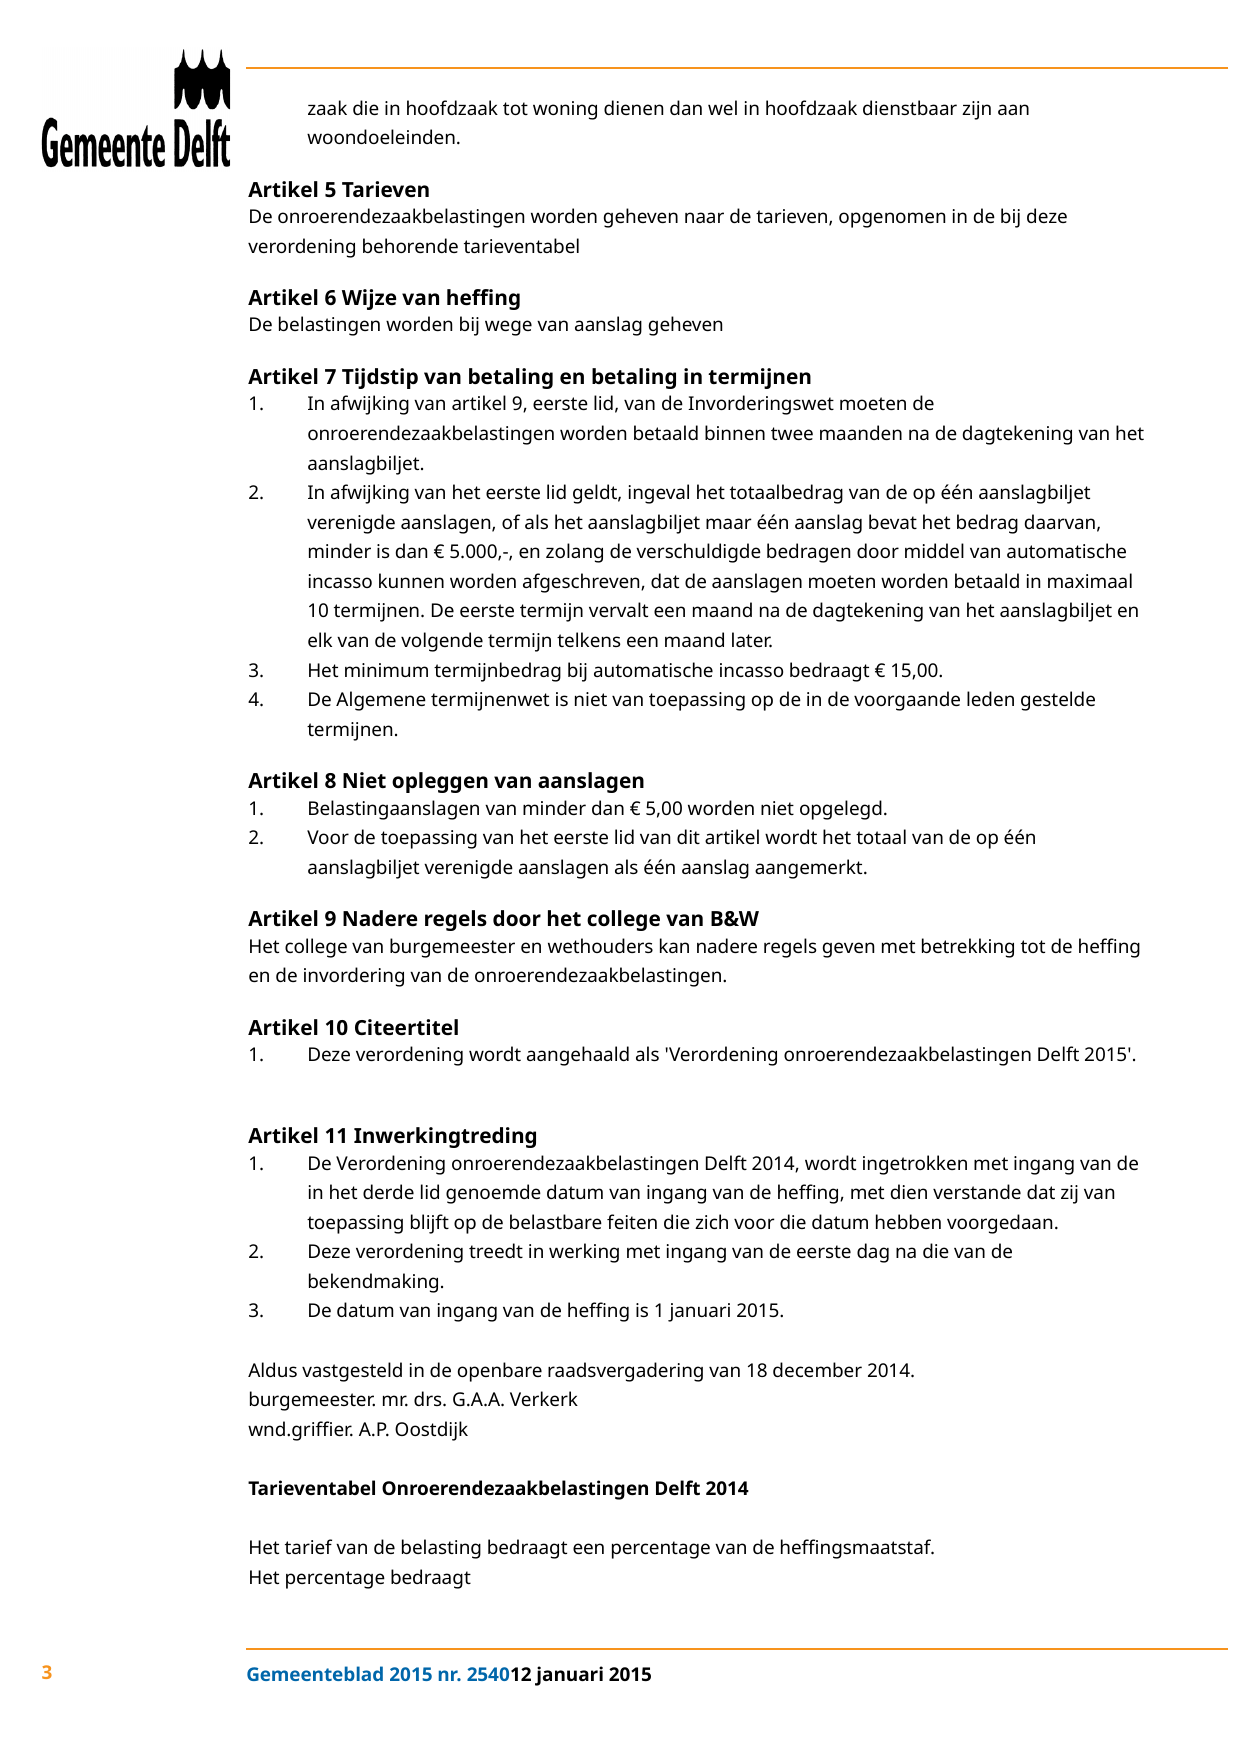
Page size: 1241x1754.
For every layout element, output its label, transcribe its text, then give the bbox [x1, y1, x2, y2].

text De belastingen worden bij wege van aanslag geheven [248, 312, 1152, 337]
list zaak die in hoofdzaak tot woning dienen dan wel in hoofdzaak dienstbaar zijn aan woondoeleinden. [248, 95, 1152, 150]
text burgemeester. mr. drs. G.A.A. Verkerk [248, 1386, 1152, 1412]
list Deze verordening treedt in werking met ingang van de eerste dag na die van de bekendmaking. [248, 1238, 1152, 1294]
text Aldus vastgesteld in de openbare raadsvergadering van 18 december 2014. [248, 1357, 1152, 1382]
list Belastingaanslagen van minder dan € 5,00 worden niet opgelegd. [248, 795, 1152, 821]
text wnd.griffier. A.P. Oostdijk [248, 1416, 1152, 1442]
list Voor de toepassing van het eerste lid van dit artikel wordt het totaal van de op één aanslagbiljet verenigde aanslagen als één aanslag aangemerkt. [248, 824, 1152, 880]
text Het percentage bedraagt [248, 1564, 1152, 1589]
list De Verordening onroerendezaakbelastingen Delft 2014, wordt ingetrokken met ingang van de in het derde lid genoemde datum van ingang van de heffing, met dien verstande dat zij van toepassing blijft op de belastbare feiten die zich voor die datum hebben voorgedaan. [248, 1150, 1152, 1234]
list In afwijking van het eerste lid geldt, ingeval het totaalbedrag van de op één aanslagbiljet verenigde aanslagen, of als het aanslagbiljet maar één aanslag bevat het bedrag daarvan, minder is dan € 5.000,-, en zolang de verschuldigde bedragen door middel van automatische incasso kunnen worden afgeschreven, dat de aanslagen moeten worden betaald in maximaal 10 termijnen. De eerste termijn vervalt een maand na de dagtekening van het aanslagbiljet en elk van de volgende termijn telkens een maand later. [248, 479, 1152, 653]
text Artikel 6 Wijze van heffing [248, 283, 1152, 312]
text Artikel 7 Tijdstip van betaling en betaling in termijnen [248, 362, 1152, 391]
text Artikel 11 Inwerkingtreding [248, 1121, 1152, 1150]
text De onroerendezaakbelastingen worden geheven naar de tarieven, opgenomen in de bij deze verordening behorende tarieventabel [248, 203, 1152, 258]
list De datum van ingang van de heffing is 1 januari 2015. [248, 1298, 1152, 1323]
text Artikel 8 Niet opleggen van aanslagen [248, 766, 1152, 795]
list Deze verordening wordt aangehaald als 'Verordening onroerendezaakbelastingen Delft 2015'. [248, 1041, 1152, 1067]
text Het tarief van de belasting bedraagt een percentage van de heffingsmaatstaf. [248, 1534, 1152, 1560]
list In afwijking van artikel 9, eerste lid, van de Invorderingswet moeten de onroerendezaakbelastingen worden betaald binnen twee maanden na de dagtekening van het aanslagbiljet. [248, 391, 1152, 475]
list De Algemene termijnenwet is niet van toepassing op de in de voorgaande leden gestelde termijnen. [248, 686, 1152, 742]
text Tarieventabel Onroerendezaakbelastingen Delft 2014 [248, 1475, 1152, 1501]
picture [41, 47, 231, 172]
text Artikel 5 Tarieven [248, 175, 1152, 203]
text Het college van burgemeester en wethouders kan nadere regels geven met betrekking tot de heffing en de invordering van de onroerendezaakbelastingen. [248, 933, 1152, 988]
text Artikel 10 Citeertitel [248, 1013, 1152, 1041]
list Het minimum termijnbedrag bij automatische incasso bedraagt € 15,00. [248, 657, 1152, 682]
text Artikel 9 Nadere regels door het college van B&W [248, 904, 1152, 933]
